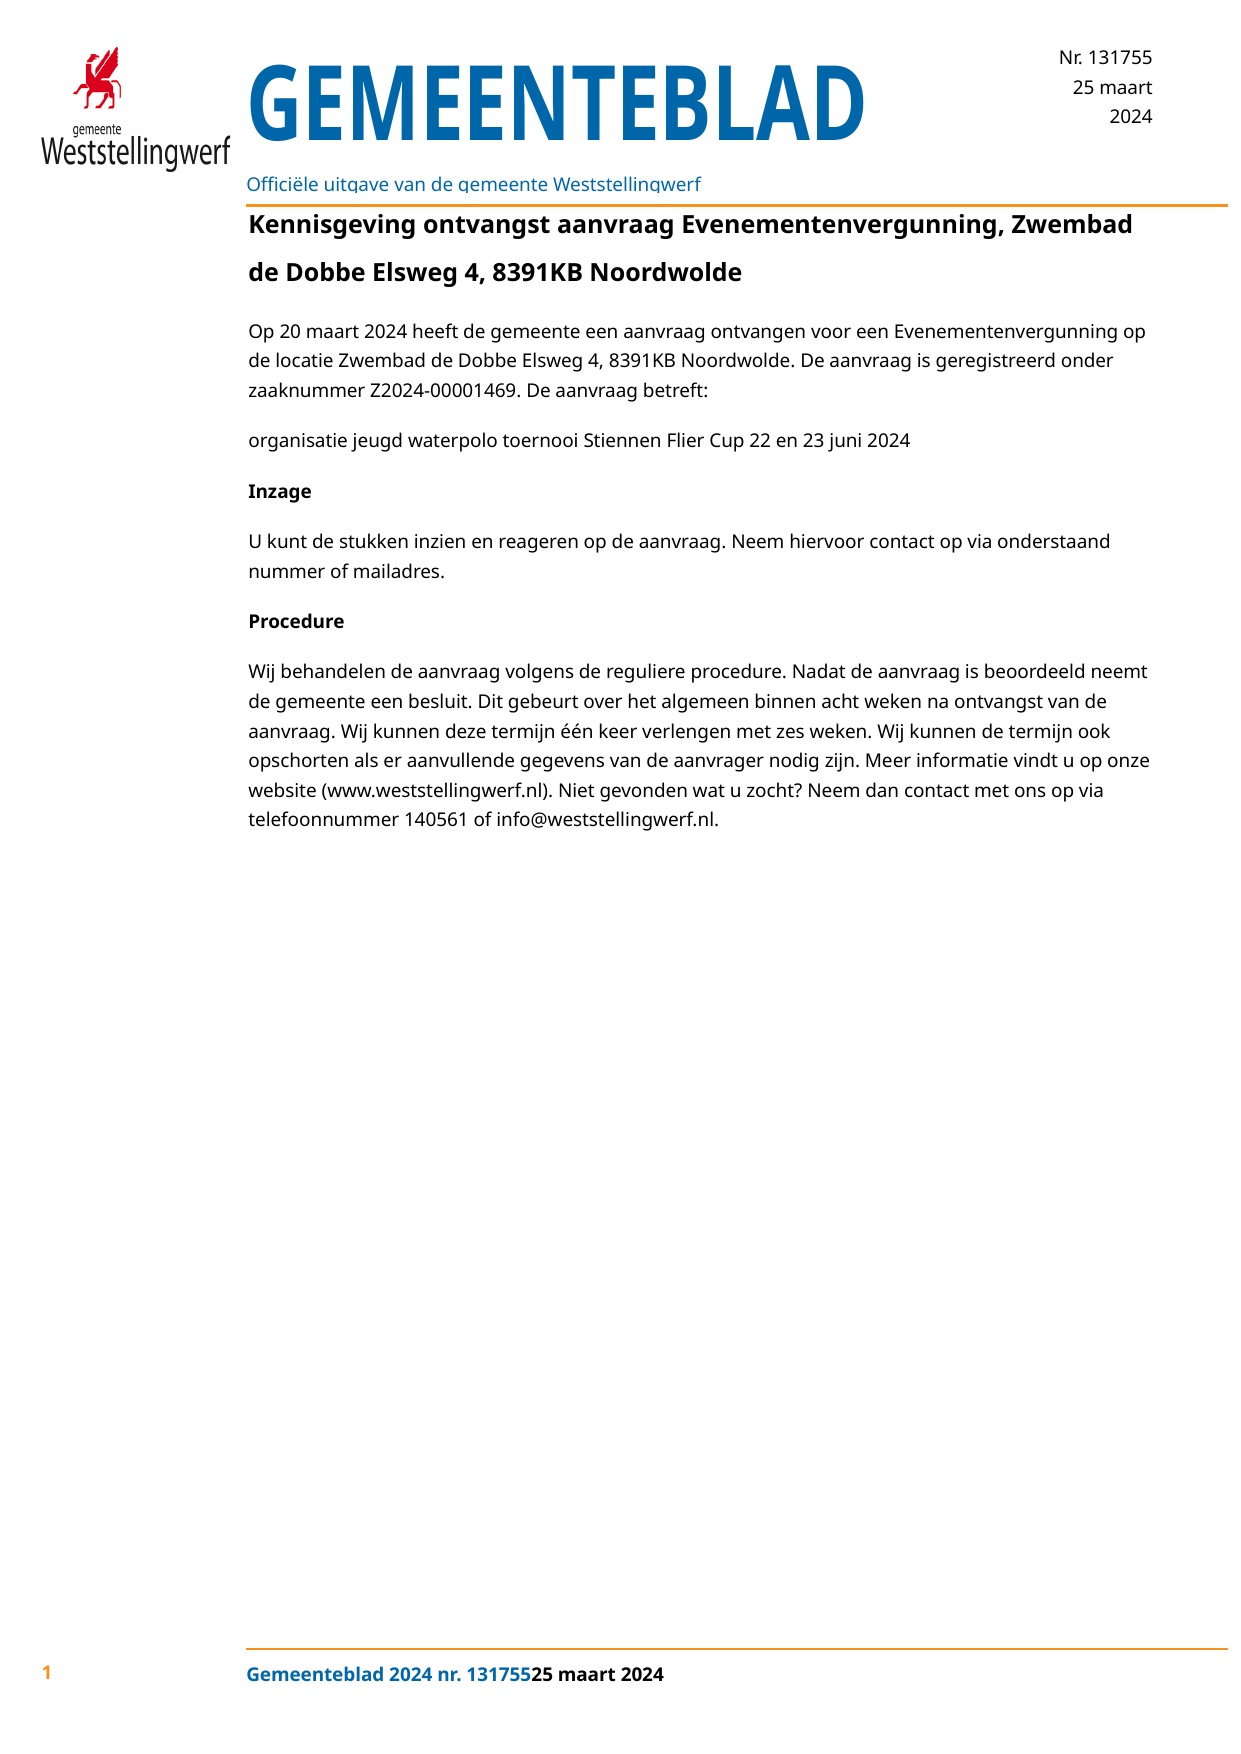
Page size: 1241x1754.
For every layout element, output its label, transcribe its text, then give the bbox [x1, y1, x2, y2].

text Kennisgeving ontvangst aanvraag Evenementenvergunning, Zwembad de Dobbe Elsweg 4, 8391KB Noordwolde [248, 207, 1152, 288]
picture [41, 47, 231, 172]
text Inzage [248, 478, 1152, 504]
text Procedure [248, 608, 1152, 634]
text Op 20 maart 2024 heeft de gemeente een aanvraag ontvangen voor een Evenementenvergunning op de locatie Zwembad de Dobbe Elsweg 4, 8391KB Noordwolde. De aanvraag is geregistreerd onder zaaknummer Z2024-00001469. De aanvraag betreft: [248, 318, 1152, 403]
text organisatie jeugd waterpolo toernooi Stiennen Flier Cup 22 en 23 juni 2024 [248, 427, 1152, 453]
text U kunt de stukken inzien en reageren op de aanvraag. Neem hiervoor contact op via onderstaand nummer of mailadres. [248, 528, 1152, 584]
text Wij behandelen de aanvraag volgens de reguliere procedure. Nadat de aanvraag is beoordeeld neemt de gemeente een besluit. Dit gebeurt over het algemeen binnen acht weken na ontvangst van de aanvraag. Wij kunnen deze termijn één keer verlengen met zes weken. Wij kunnen de termijn ook opschorten als er aanvullende gegevens van de aanvrager nodig zijn. Meer informatie vindt u op onze website (www.weststellingwerf.nl). Niet gevonden wat u zocht? Neem dan contact met ons op via telefoonnummer 140561 of info@weststellingwerf.nl. [248, 659, 1152, 832]
